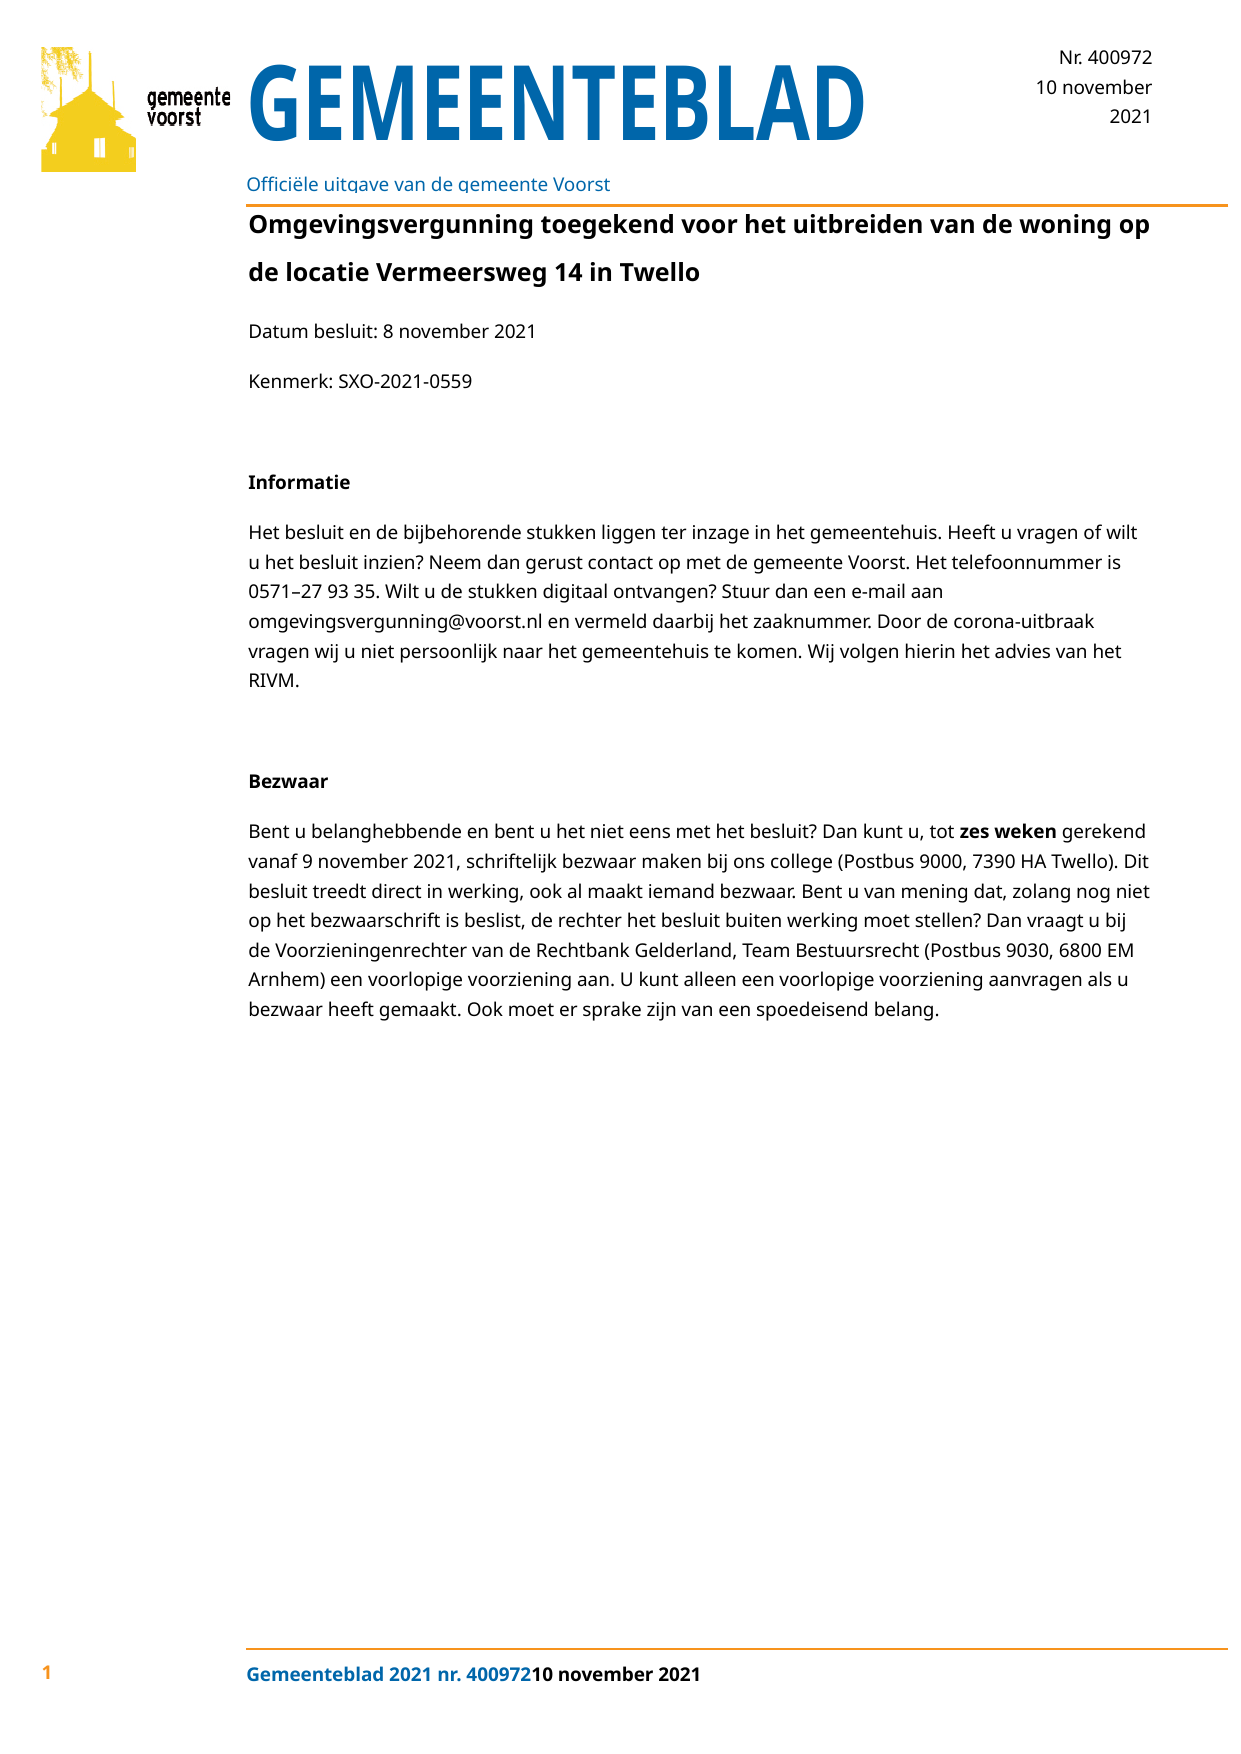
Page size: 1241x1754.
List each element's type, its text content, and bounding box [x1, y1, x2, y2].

text Bent u belanghebbende en bent u het niet eens met het besluit? Dan kunt u, tot zes weken gerekend vanaf 9 november 2021, schriftelijk bezwaar maken bij ons college (Postbus 9000, 7390 HA Twello). Dit besluit treedt direct in werking, ook al maakt iemand bezwaar. Bent u van mening dat, zolang nog niet op het bezwaarschrift is beslist, de rechter het besluit buiten werking moet stellen? Dan vraagt u bij de Voorzieningenrechter van de Rechtbank Gelderland, Team Bestuursrecht (Postbus 9030, 6800 EM Arnhem) een voorlopige voorziening aan. U kunt alleen een voorlopige voorziening aanvragen als u bezwaar heeft gemaakt. Ook moet er sprake zijn van een spoedeisend belang. [248, 819, 1152, 1022]
text Informatie [248, 469, 1152, 495]
text Omgevingsvergunning toegekend voor het uitbreiden van de woning op de locatie Vermeersweg 14 in Twello [248, 207, 1152, 288]
text Kenmerk: SXO-2021-0559 [248, 368, 1152, 394]
picture [41, 47, 231, 172]
text Bezwaar [248, 768, 1152, 794]
text Het besluit en de bijbehorende stukken liggen ter inzage in het gemeentehuis. Heeft u vragen of wilt u het besluit inzien? Neem dan gerust contact op met de gemeente Voorst. Het telefoonnummer is 0571–27 93 35. Wilt u de stukken digitaal ontvangen? Stuur dan een e-mail aan omgevingsvergunning@voorst.nl en vermeld daarbij het zaaknummer. Door de corona-uitbraak vragen wij u niet persoonlijk naar het gemeentehuis te komen. Wij volgen hierin het advies van het RIVM. [248, 519, 1152, 693]
text Datum besluit: 8 november 2021 [248, 318, 1152, 344]
